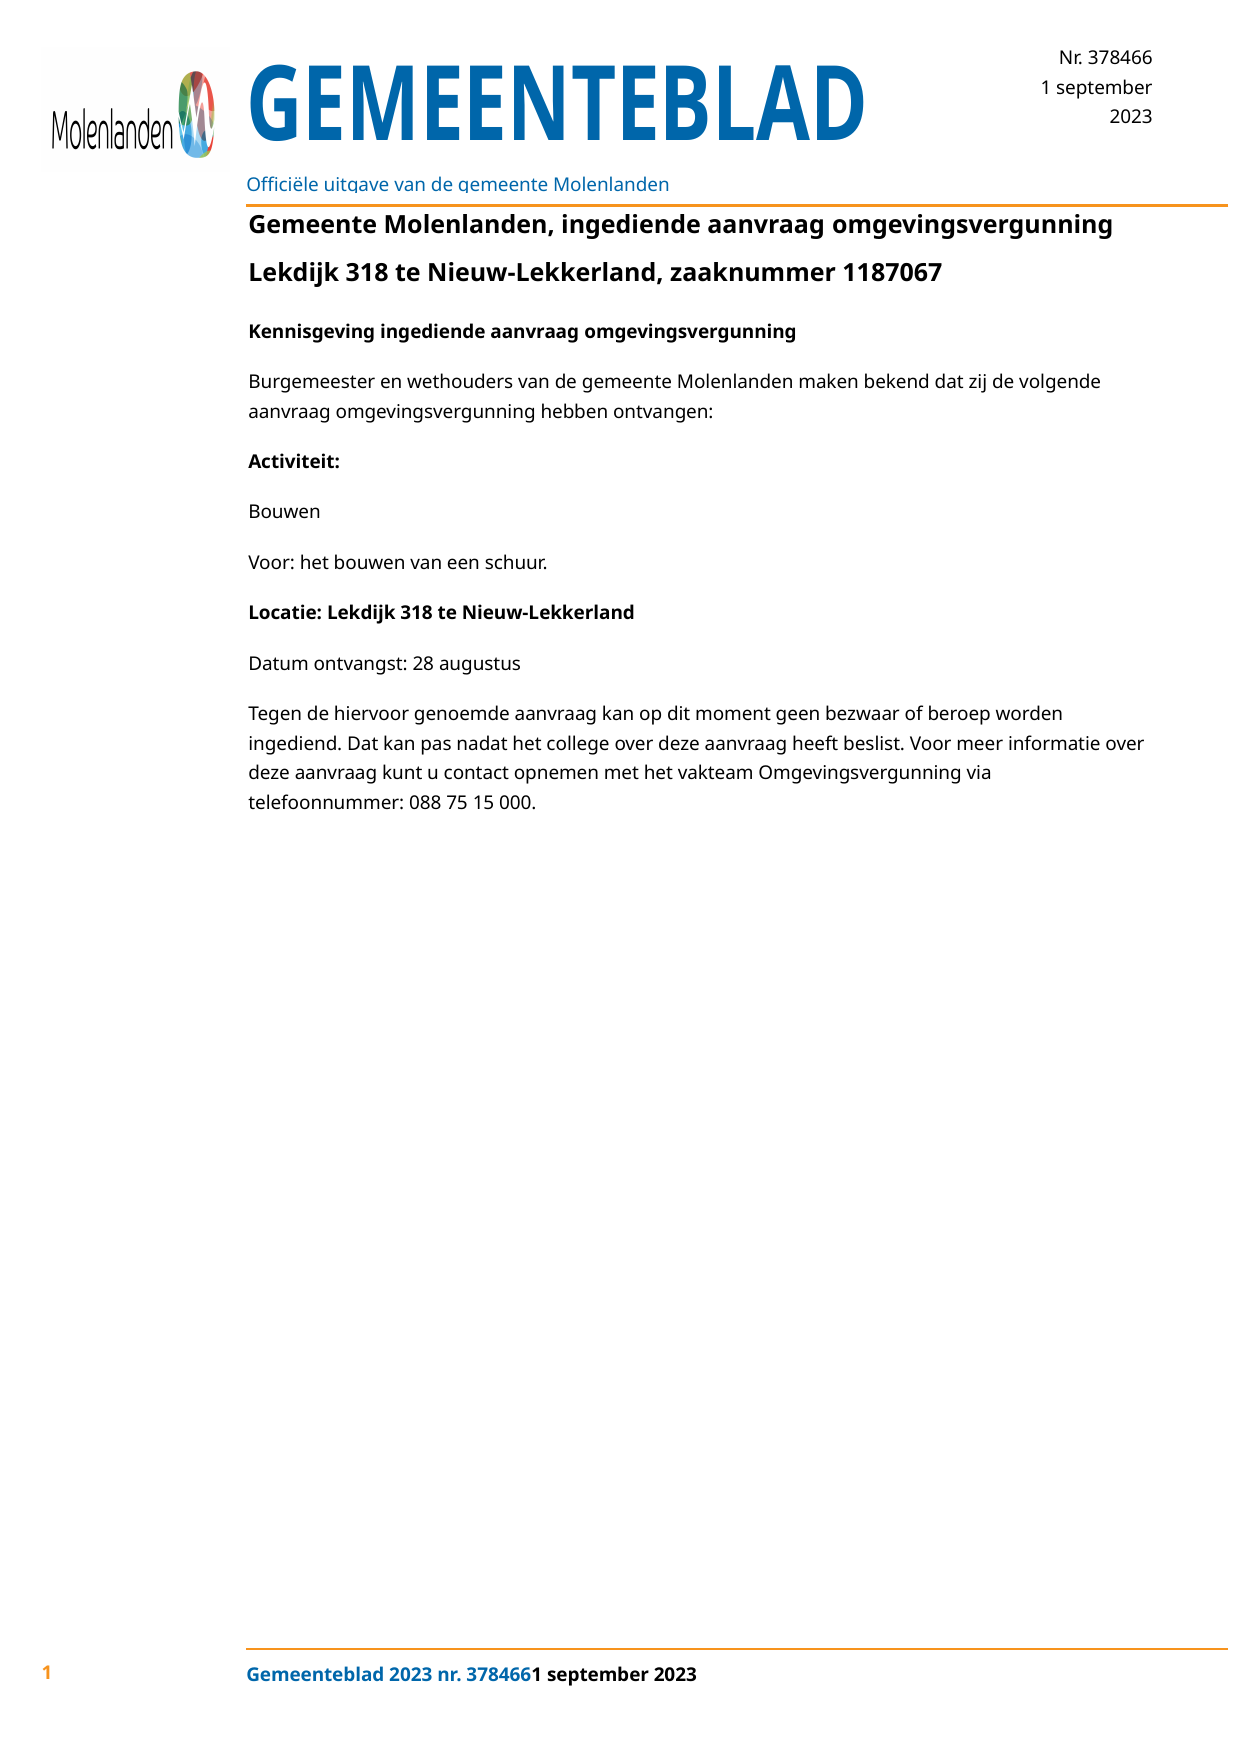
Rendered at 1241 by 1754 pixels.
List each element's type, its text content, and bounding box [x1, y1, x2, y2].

text Tegen de hiervoor genoemde aanvraag kan op dit moment geen bezwaar of beroep worden ingediend. Dat kan pas nadat het college over deze aanvraag heeft beslist. Voor meer informatie over deze aanvraag kunt u contact opnemen met het vakteam Omgevingsvergunning via telefoonnummer: 088 75 15 000. [248, 700, 1152, 815]
text Gemeente Molenlanden, ingediende aanvraag omgevingsvergunning Lekdijk 318 te Nieuw-Lekkerland, zaaknummer 1187067 [248, 207, 1152, 288]
text Kennisgeving ingediende aanvraag omgevingsvergunning [248, 318, 1152, 344]
text Datum ontvangst: 28 augustus [248, 650, 1152, 676]
text Locatie: Lekdijk 318 te Nieuw-Lekkerland [248, 599, 1152, 625]
text Voor: het bouwen van een schuur. [248, 549, 1152, 575]
picture [41, 47, 231, 172]
text Activiteit: [248, 448, 1152, 474]
text Bouwen [248, 499, 1152, 524]
text Burgemeester en wethouders van de gemeente Molenlanden maken bekend dat zij de volgende aanvraag omgevingsvergunning hebben ontvangen: [248, 368, 1152, 424]
